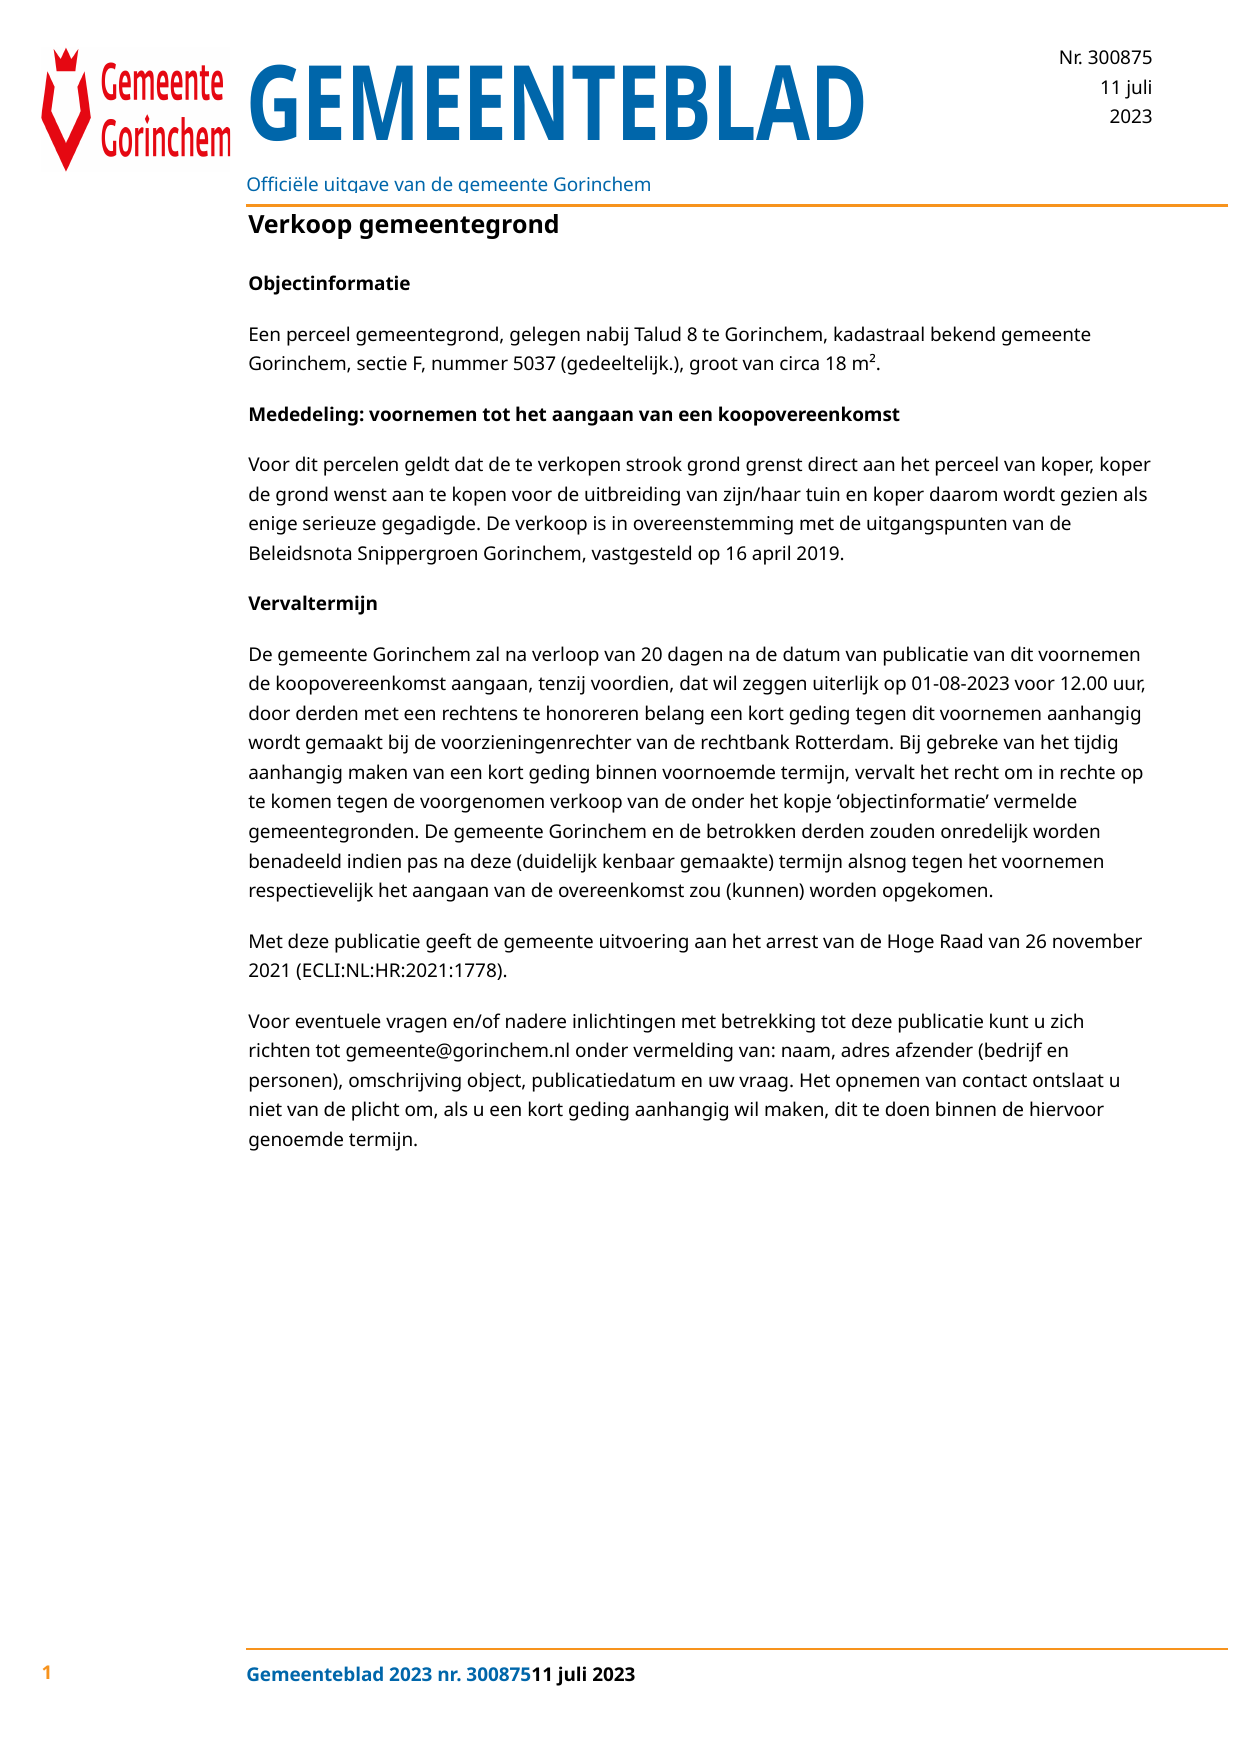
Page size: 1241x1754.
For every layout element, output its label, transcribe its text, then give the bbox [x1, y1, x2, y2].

text Mededeling: voornemen tot het aangaan van een koopovereenkomst [248, 401, 1152, 426]
text Vervaltermijn [248, 590, 1152, 616]
text Voor dit percelen geldt dat de te verkopen strook grond grenst direct aan het perceel van koper, koper de grond wenst aan te kopen voor de uitbreiding van zijn/haar tuin en koper daarom wordt gezien als enige serieuze gegadigde. De verkoop is in overeenstemming met de uitgangspunten van de Beleidsnota Snippergroen Gorinchem, vastgesteld op 16 april 2019. [248, 451, 1152, 566]
text Met deze publicatie geeft de gemeente uitvoering aan het arrest van de Hoge Raad van 26 november 2021 (ECLI:NL:HR:2021:1778). [248, 928, 1152, 983]
text Objectinformatie [248, 270, 1152, 296]
text Voor eventuele vragen en/of nadere inlichtingen met betrekking tot deze publicatie kunt u zich richten tot gemeente@gorinchem.nl onder vermelding van: naam, adres afzender (bedrijf en personen), omschrijving object, publicatiedatum en uw vraag. Het opnemen van contact ontslaat u niet van de plicht om, als u een kort geding aanhangig wil maken, dit te doen binnen de hiervoor genoemde termijn. [248, 1008, 1152, 1152]
text De gemeente Gorinchem zal na verloop van 20 dagen na de datum van publicatie van dit voornemen de koopovereenkomst aangaan, tenzij voordien, dat wil zeggen uiterlijk op 01-08-2023 voor 12.00 uur, door derden met een rechtens te honoreren belang een kort geding tegen dit voornemen aanhangig wordt gemaakt bij de voorzieningenrechter van de rechtbank Rotterdam. Bij gebreke van het tijdig aanhangig maken van een kort geding binnen voornoemde termijn, vervalt het recht om in rechte op te komen tegen de voorgenomen verkoop van de onder het kopje ‘objectinformatie’ vermelde gemeentegronden. De gemeente Gorinchem en de betrokken derden zouden onredelijk worden benadeeld indien pas na deze (duidelijk kenbaar gemaakte) termijn alsnog tegen het voornemen respectievelijk het aangaan van de overeenkomst zou (kunnen) worden opgekomen. [248, 641, 1152, 903]
picture [41, 47, 231, 172]
text Een perceel gemeentegrond, gelegen nabij Talud 8 te Gorinchem, kadastraal bekend gemeente Gorinchem, sectie F, nummer 5037 (gedeeltelijk.), groot van circa 18 m². [248, 321, 1152, 376]
text Verkoop gemeentegrond [248, 207, 1152, 241]
